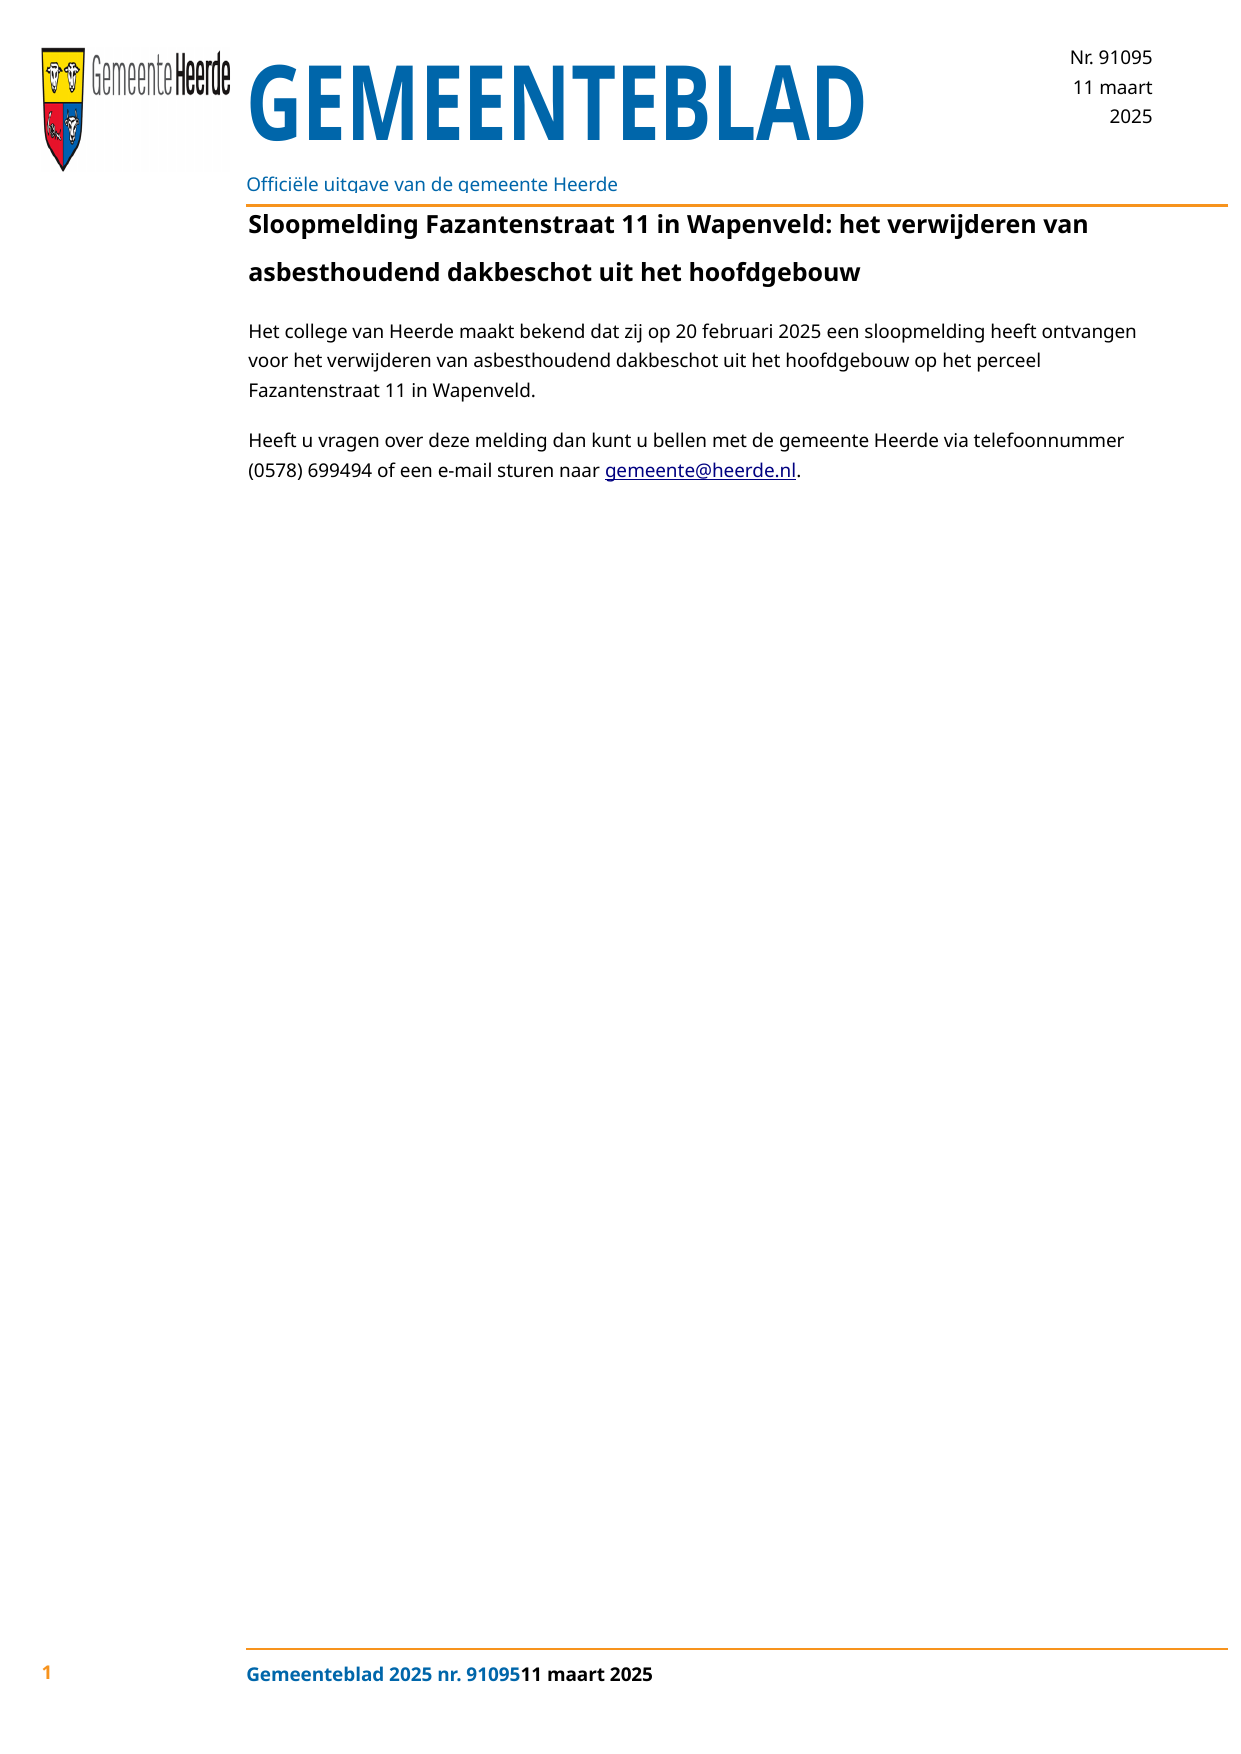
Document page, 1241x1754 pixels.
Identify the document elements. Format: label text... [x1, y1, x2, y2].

text Sloopmelding Fazantenstraat 11 in Wapenveld: het verwijderen van asbesthoudend dakbeschot uit het hoofdgebouw [248, 207, 1152, 288]
picture [41, 47, 231, 172]
text Het college van Heerde maakt bekend dat zij op 20 februari 2025 een sloopmelding heeft ontvangen voor het verwijderen van asbesthoudend dakbeschot uit het hoofdgebouw op het perceel Fazantenstraat 11 in Wapenveld. [248, 318, 1152, 403]
text Heeft u vragen over deze melding dan kunt u bellen met de gemeente Heerde via telefoonnummer (0578) 699494 of een e-mail sturen naar gemeente@heerde.nl. [248, 427, 1152, 483]
